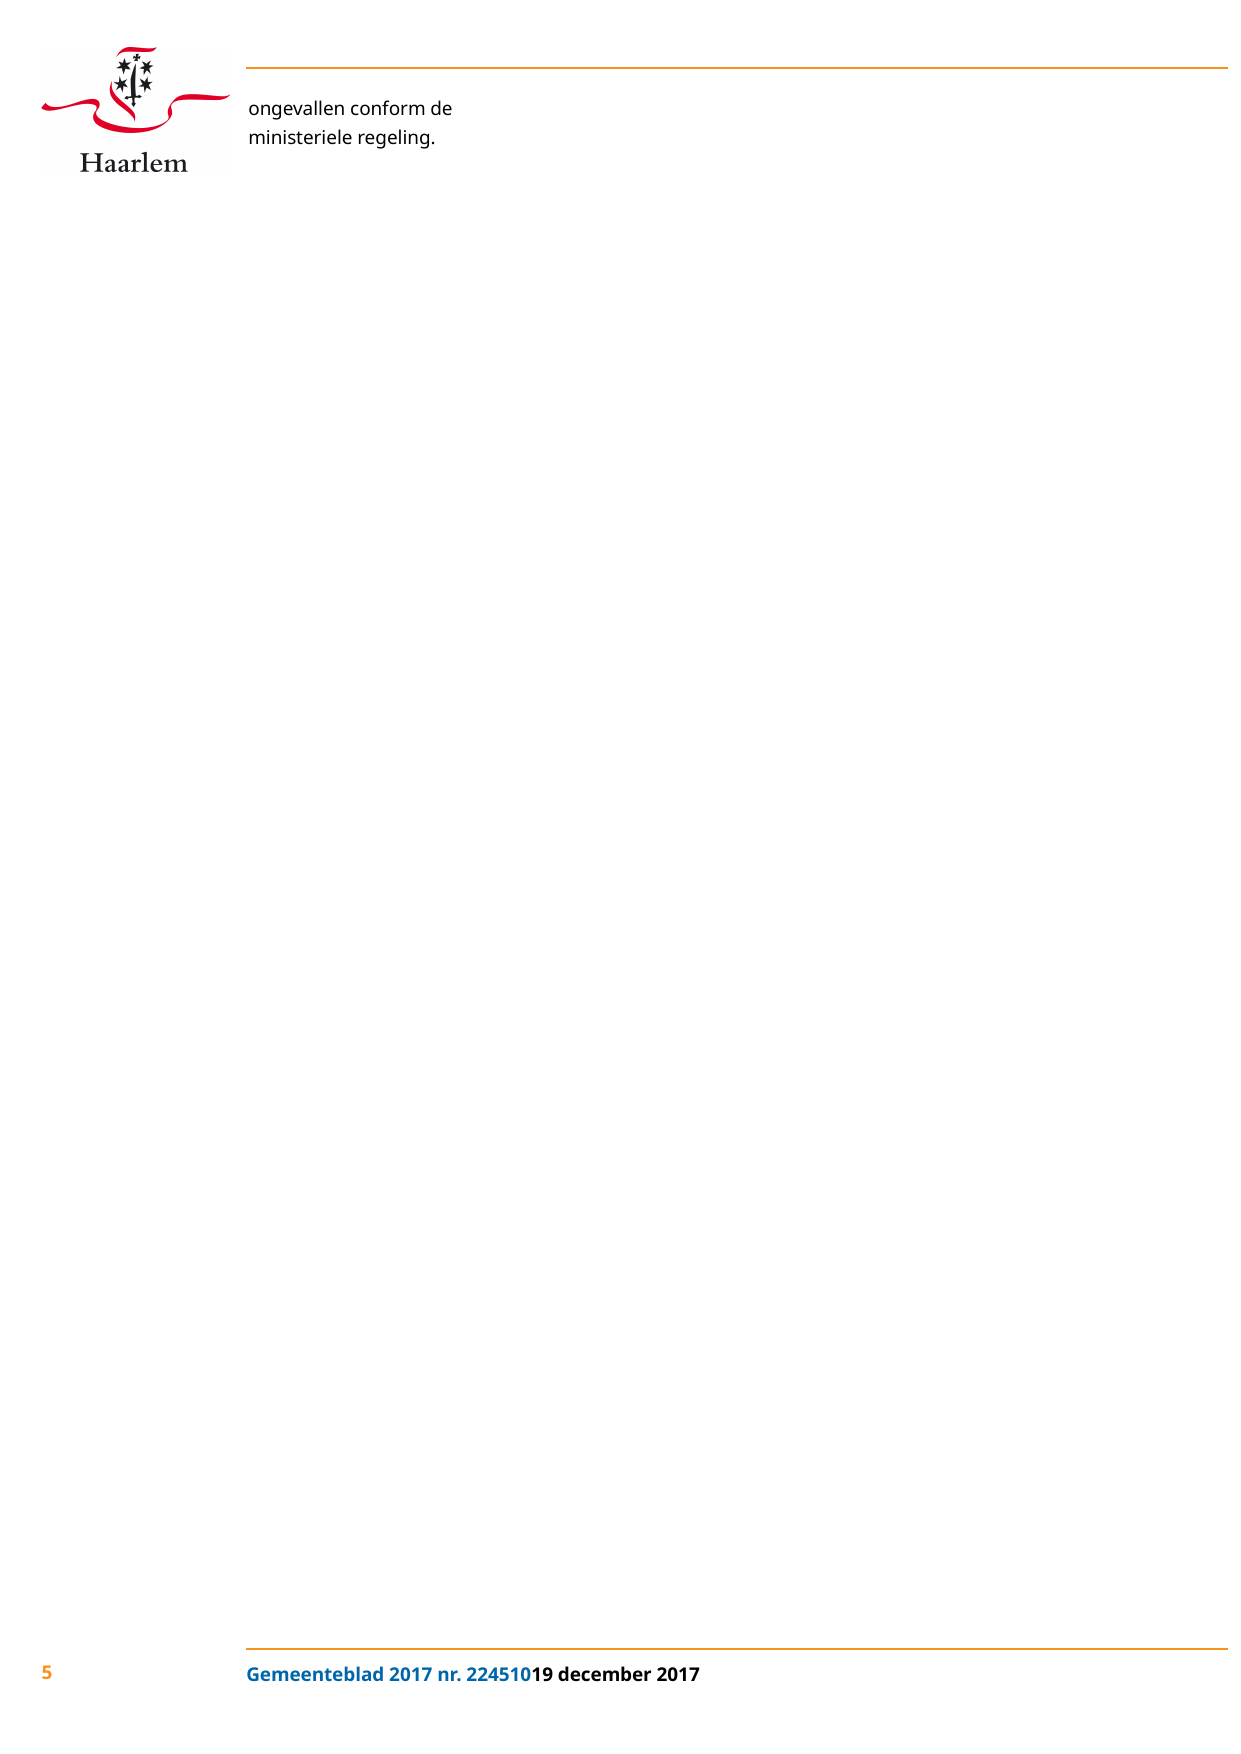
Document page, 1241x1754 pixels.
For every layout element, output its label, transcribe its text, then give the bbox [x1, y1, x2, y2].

picture [41, 47, 231, 172]
table_cell ongevallen conform de ministeriele regeling. [248, 95, 537, 150]
table_cell [537, 95, 937, 150]
table_cell [937, 95, 1152, 150]
